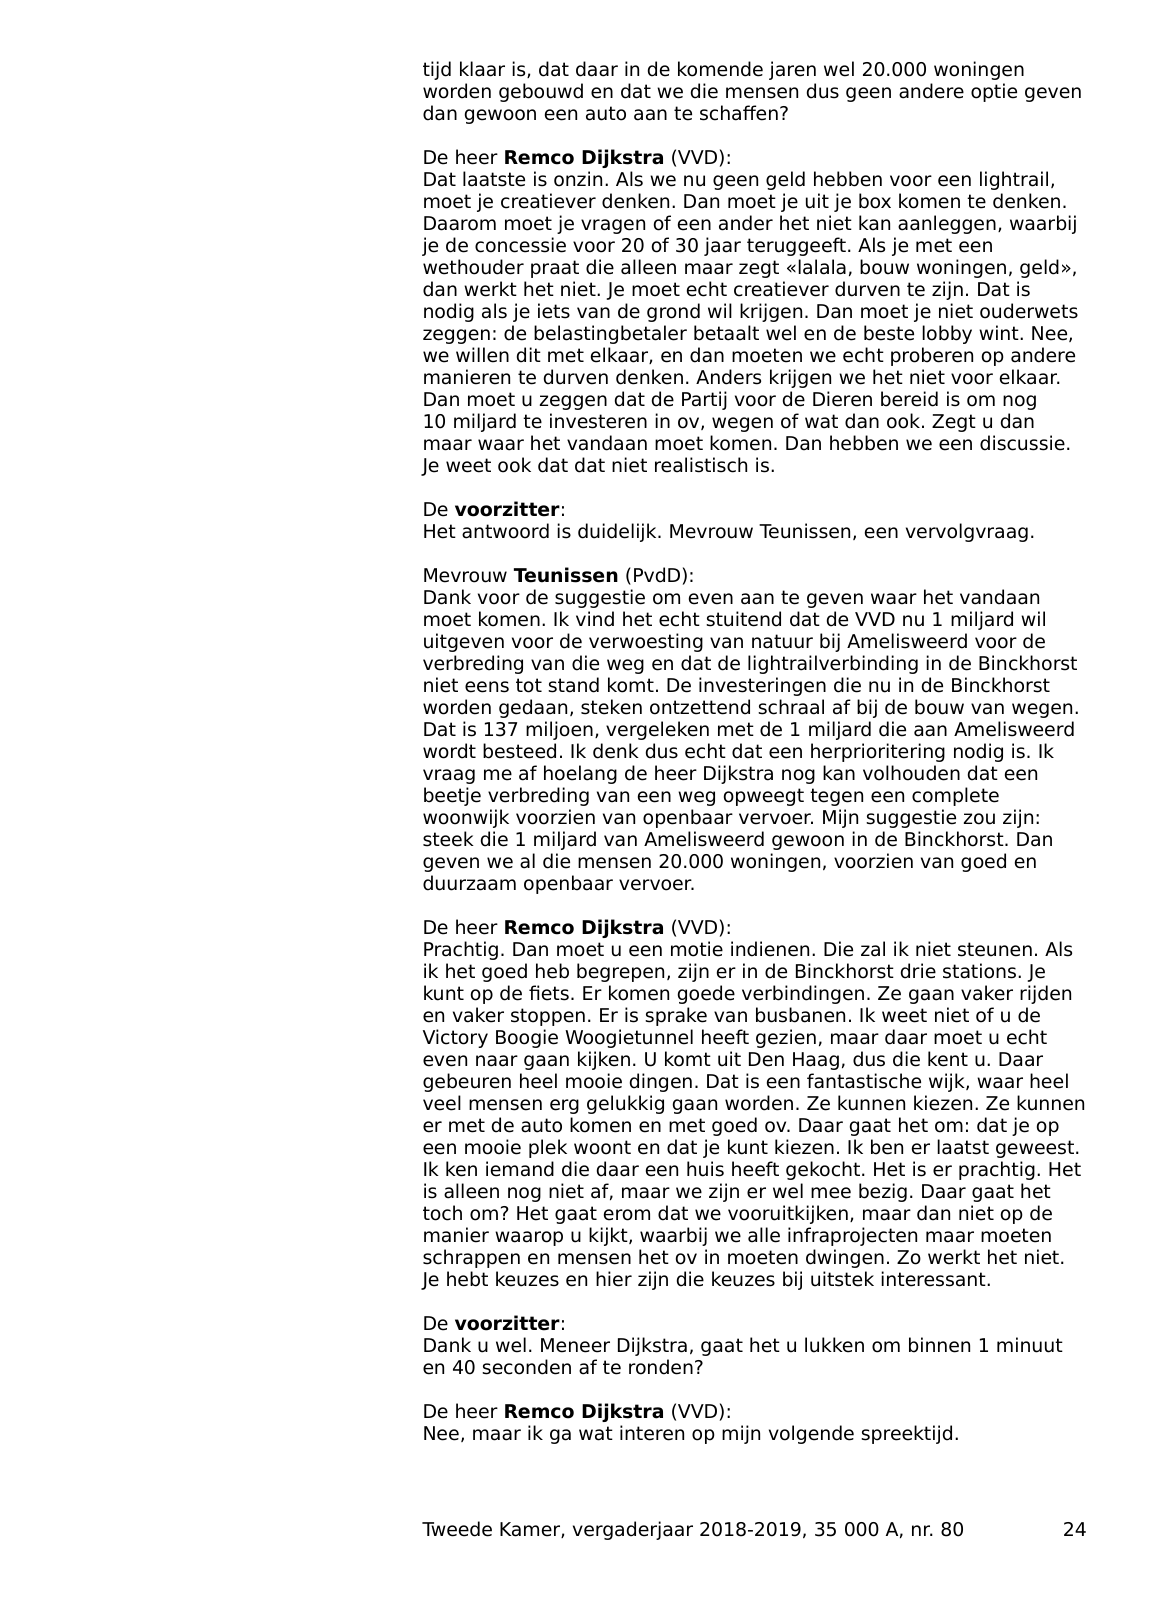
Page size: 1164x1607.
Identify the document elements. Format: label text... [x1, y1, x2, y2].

text Dank voor de suggestie om even aan te geven waar het vandaan moet komen. Ik vind het echt stuitend dat de VVD nu 1 miljard wil uitgeven voor de verwoesting van natuur bij Amelisweerd voor de verbreding van die weg en dat de lightrailverbinding in de Binckhorst niet eens tot stand komt. De investeringen die nu in de Binckhorst worden gedaan, steken ontzettend schraal af bij de bouw van wegen. Dat is 137 miljoen, vergeleken met de 1 miljard die aan Amelisweerd wordt besteed. Ik denk dus echt dat een herprioritering nodig is. Ik vraag me af hoelang de heer Dijkstra nog kan volhouden dat een beetje verbreding van een weg opweegt tegen een complete woonwijk voorzien van openbaar vervoer. Mijn suggestie zou zijn: steek die 1 miljard van Amelisweerd gewoon in de Binckhorst. Dan geven we al die mensen 20.000 woningen, voorzien van goed en duurzaam openbaar vervoer. [422, 587, 1087, 895]
text De voorzitter: [422, 499, 1087, 521]
text Het antwoord is duidelijk. Mevrouw Teunissen, een vervolgvraag. [422, 521, 1087, 543]
text Dank u wel. Meneer Dijkstra, gaat het u lukken om binnen 1 minuut en 40 seconden af te ronden? [422, 1335, 1087, 1379]
text Prachtig. Dan moet u een motie indienen. Die zal ik niet steunen. Als ik het goed heb begrepen, zijn er in de Binckhorst drie stations. Je kunt op de fiets. Er komen goede verbindingen. Ze gaan vaker rijden en vaker stoppen. Er is sprake van busbanen. Ik weet niet of u de Victory Boogie Woogietunnel heeft gezien, maar daar moet u echt even naar gaan kijken. U komt uit Den Haag, dus die kent u. Daar gebeuren heel mooie dingen. Dat is een fantastische wijk, waar heel veel mensen erg gelukkig gaan worden. Ze kunnen kiezen. Ze kunnen er met de auto komen en met goed ov. Daar gaat het om: dat je op een mooie plek woont en dat je kunt kiezen. Ik ben er laatst geweest. Ik ken iemand die daar een huis heeft gekocht. Het is er prachtig. Het is alleen nog niet af, maar we zijn er wel mee bezig. Daar gaat het toch om? Het gaat erom dat we vooruitkijken, maar dan niet op de manier waarop u kijkt, waarbij we alle infraprojecten maar moeten schrappen en mensen het ov in moeten dwingen. Zo werkt het niet. Je hebt keuzes en hier zijn die keuzes bij uitstek interessant. [422, 939, 1087, 1291]
text tijd klaar is, dat daar in de komende jaren wel 20.000 woningen worden gebouwd en dat we die mensen dus geen andere optie geven dan gewoon een auto aan te schaffen? [422, 59, 1087, 125]
text De heer Remco Dijkstra (VVD): [422, 147, 1087, 169]
text Dat laatste is onzin. Als we nu geen geld hebben voor een lightrail, moet je creatiever denken. Dan moet je uit je box komen te denken. Daarom moet je vragen of een ander het niet kan aanleggen, waarbij je de concessie voor 20 of 30 jaar teruggeeft. Als je met een wethouder praat die alleen maar zegt «lalala, bouw woningen, geld», dan werkt het niet. Je moet echt creatiever durven te zijn. Dat is nodig als je iets van de grond wil krijgen. Dan moet je niet ouderwets zeggen: de belastingbetaler betaalt wel en de beste lobby wint. Nee, we willen dit met elkaar, en dan moeten we echt proberen op andere manieren te durven denken. Anders krijgen we het niet voor elkaar. Dan moet u zeggen dat de Partij voor de Dieren bereid is om nog 10 miljard te investeren in ov, wegen of wat dan ook. Zegt u dan maar waar het vandaan moet komen. Dan hebben we een discussie. Je weet ook dat dat niet realistisch is. [422, 169, 1087, 477]
text De heer Remco Dijkstra (VVD): [422, 1401, 1087, 1423]
text De voorzitter: [422, 1313, 1087, 1335]
text Nee, maar ik ga wat interen op mijn volgende spreektijd. [422, 1423, 1087, 1445]
text Mevrouw Teunissen (PvdD): [422, 565, 1087, 587]
text De heer Remco Dijkstra (VVD): [422, 917, 1087, 939]
